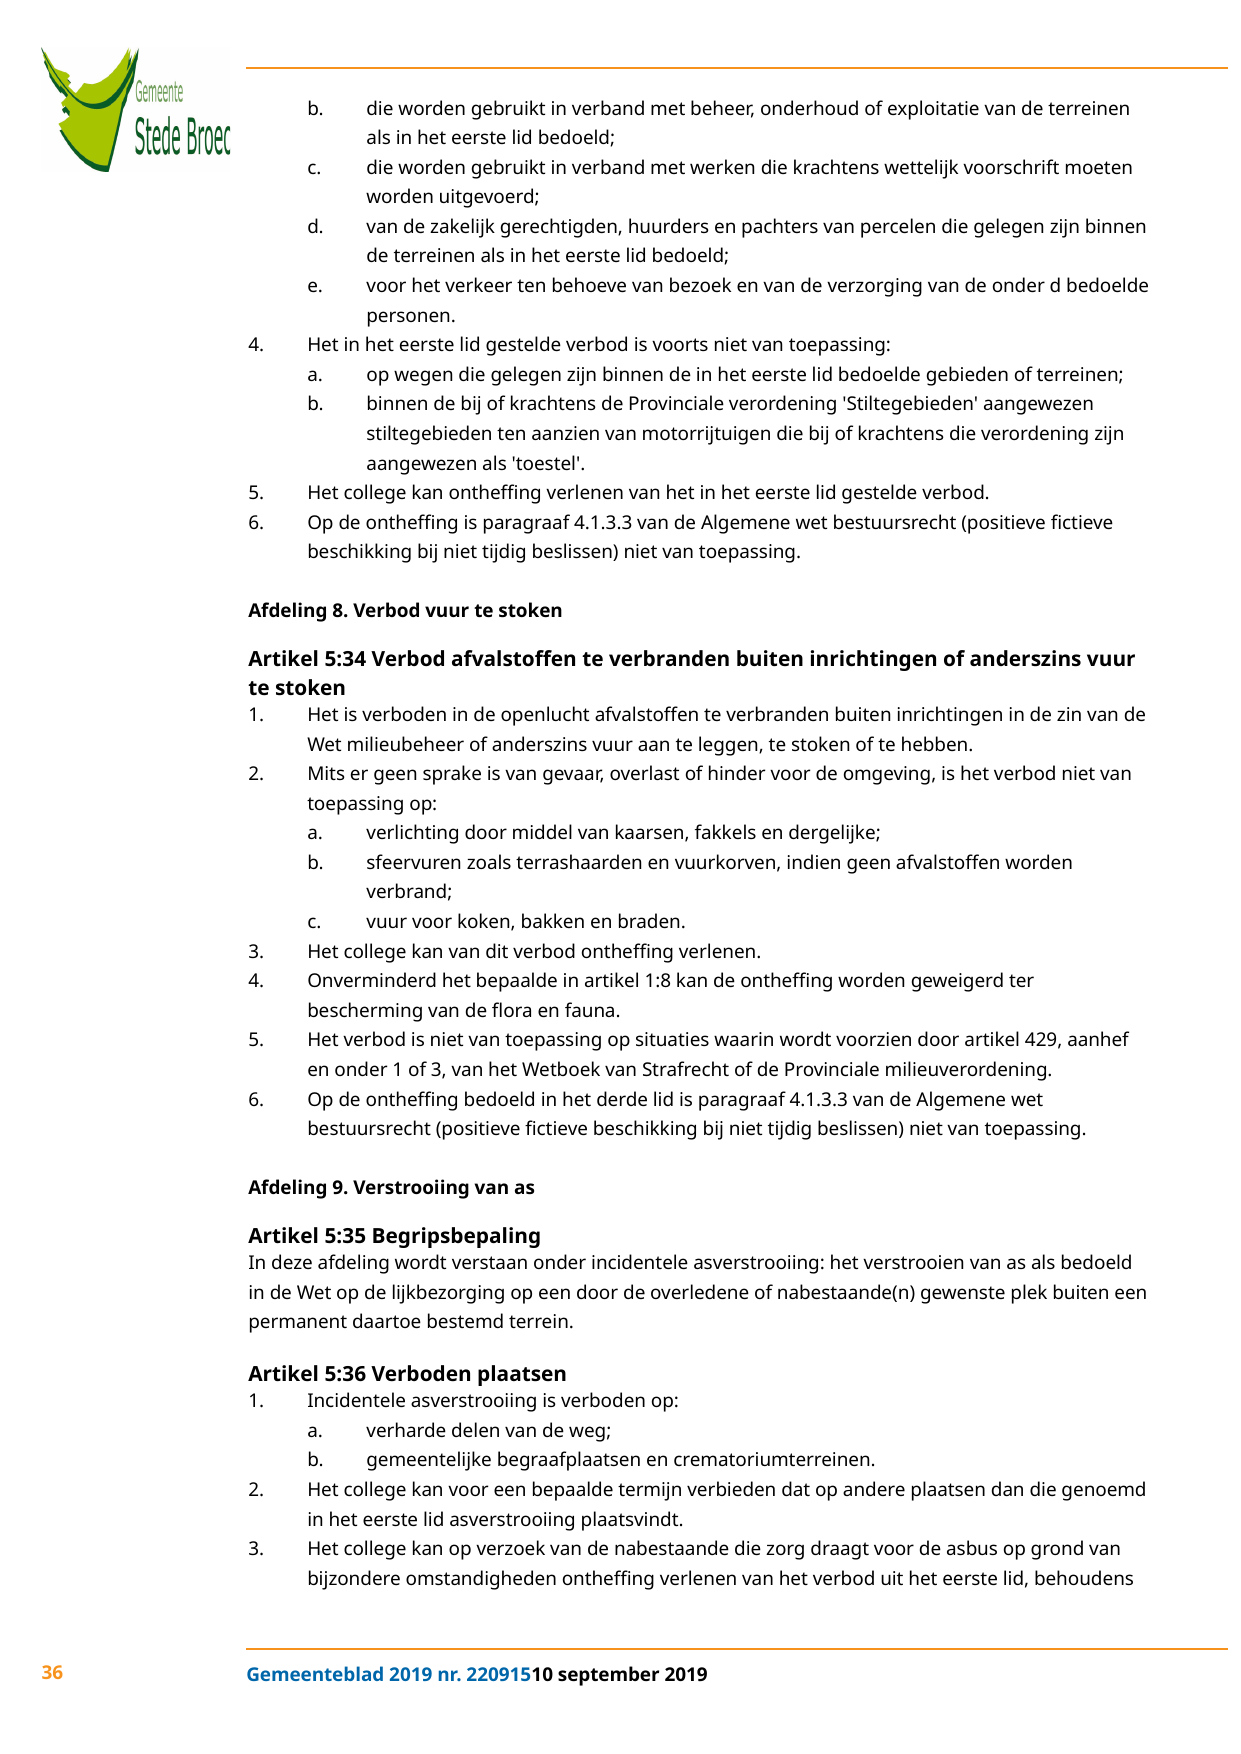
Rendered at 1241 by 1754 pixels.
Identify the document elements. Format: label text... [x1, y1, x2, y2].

text Artikel 5:34 Verbod afvalstoffen te verbranden buiten inrichtingen of anderszins vuur te stoken [248, 644, 1152, 701]
list Op de ontheffing bedoeld in het derde lid is paragraaf 4.1.3.3 van de Algemene wet bestuursrecht (positieve fictieve beschikking bij niet tijdig beslissen) niet van toepassing. [248, 1086, 1152, 1141]
list Het college kan voor een bepaalde termijn verbieden dat op andere plaatsen dan die genoemd in het eerste lid asverstrooiing plaatsvindt. [248, 1476, 1152, 1532]
list Op de ontheffing is paragraaf 4.1.3.3 van de Algemene wet bestuursrecht (positieve fictieve beschikking bij niet tijdig beslissen) niet van toepassing. [248, 509, 1152, 564]
list Het in het eerste lid gestelde verbod is voorts niet van toepassing: [248, 331, 1152, 357]
list Het college kan op verzoek van de nabestaande die zorg draagt voor de asbus op grond van bijzondere omstandigheden ontheffing verlenen van het verbod uit het eerste lid, behoudens [248, 1535, 1152, 1591]
list gemeentelijke begraafplaatsen en crematoriumterreinen. [307, 1447, 1152, 1472]
list verharde delen van de weg; [307, 1417, 1152, 1443]
text Afdeling 8. Verbod vuur te stoken [248, 598, 1152, 623]
list Het verbod is niet van toepassing op situaties waarin wordt voorzien door artikel 429, aanhef en onder 1 of 3, van het Wetboek van Strafrecht of de Provinciale milieuverordening. [248, 1027, 1152, 1082]
list die worden gebruikt in verband met beheer, onderhoud of exploitatie van de terreinen als in het eerste lid bedoeld; [307, 95, 1152, 150]
list vuur voor koken, bakken en braden. [307, 908, 1152, 934]
list verlichting door middel van kaarsen, fakkels en dergelijke; [307, 819, 1152, 845]
picture [41, 47, 231, 172]
list Het college kan ontheffing verlenen van het in het eerste lid gestelde verbod. [248, 479, 1152, 505]
list Onverminderd het bepaalde in artikel 1:8 kan de ontheffing worden geweigerd ter bescherming van de flora en fauna. [248, 967, 1152, 1023]
list Het is verboden in de openlucht afvalstoffen te verbranden buiten inrichtingen in de zin van de Wet milieubeheer of anderszins vuur aan te leggen, te stoken of te hebben. [248, 701, 1152, 756]
text Artikel 5:35 Begripsbepaling [248, 1221, 1152, 1249]
text Afdeling 9. Verstrooiing van as [248, 1174, 1152, 1200]
text Artikel 5:36 Verboden plaatsen [248, 1359, 1152, 1387]
list van de zakelijk gerechtigden, huurders en pachters van percelen die gelegen zijn binnen de terreinen als in het eerste lid bedoeld; [307, 213, 1152, 268]
list binnen de bij of krachtens de Provinciale verordening 'Stiltegebieden' aangewezen stiltegebieden ten aanzien van motorrijtuigen die bij of krachtens die verordening zijn aangewezen als 'toestel'. [307, 391, 1152, 476]
list voor het verkeer ten behoeve van bezoek en van de verzorging van de onder d bedoelde personen. [307, 272, 1152, 328]
list Incidentele asverstrooiing is verboden op: [248, 1387, 1152, 1413]
text In deze afdeling wordt verstaan onder incidentele asverstrooiing: het verstrooien van as als bedoeld in de Wet op de lijkbezorging op een door de overledene of nabestaande(n) gewenste plek buiten een permanent daartoe bestemd terrein. [248, 1249, 1152, 1334]
list op wegen die gelegen zijn binnen de in het eerste lid bedoelde gebieden of terreinen; [307, 361, 1152, 387]
list sfeervuren zoals terrashaarden en vuurkorven, indien geen afvalstoffen worden verbrand; [307, 849, 1152, 904]
list die worden gebruikt in verband met werken die krachtens wettelijk voorschrift moeten worden uitgevoerd; [307, 154, 1152, 209]
list Het college kan van dit verbod ontheffing verlenen. [248, 938, 1152, 963]
list Mits er geen sprake is van gevaar, overlast of hinder voor de omgeving, is het verbod niet van toepassing op: [248, 760, 1152, 816]
